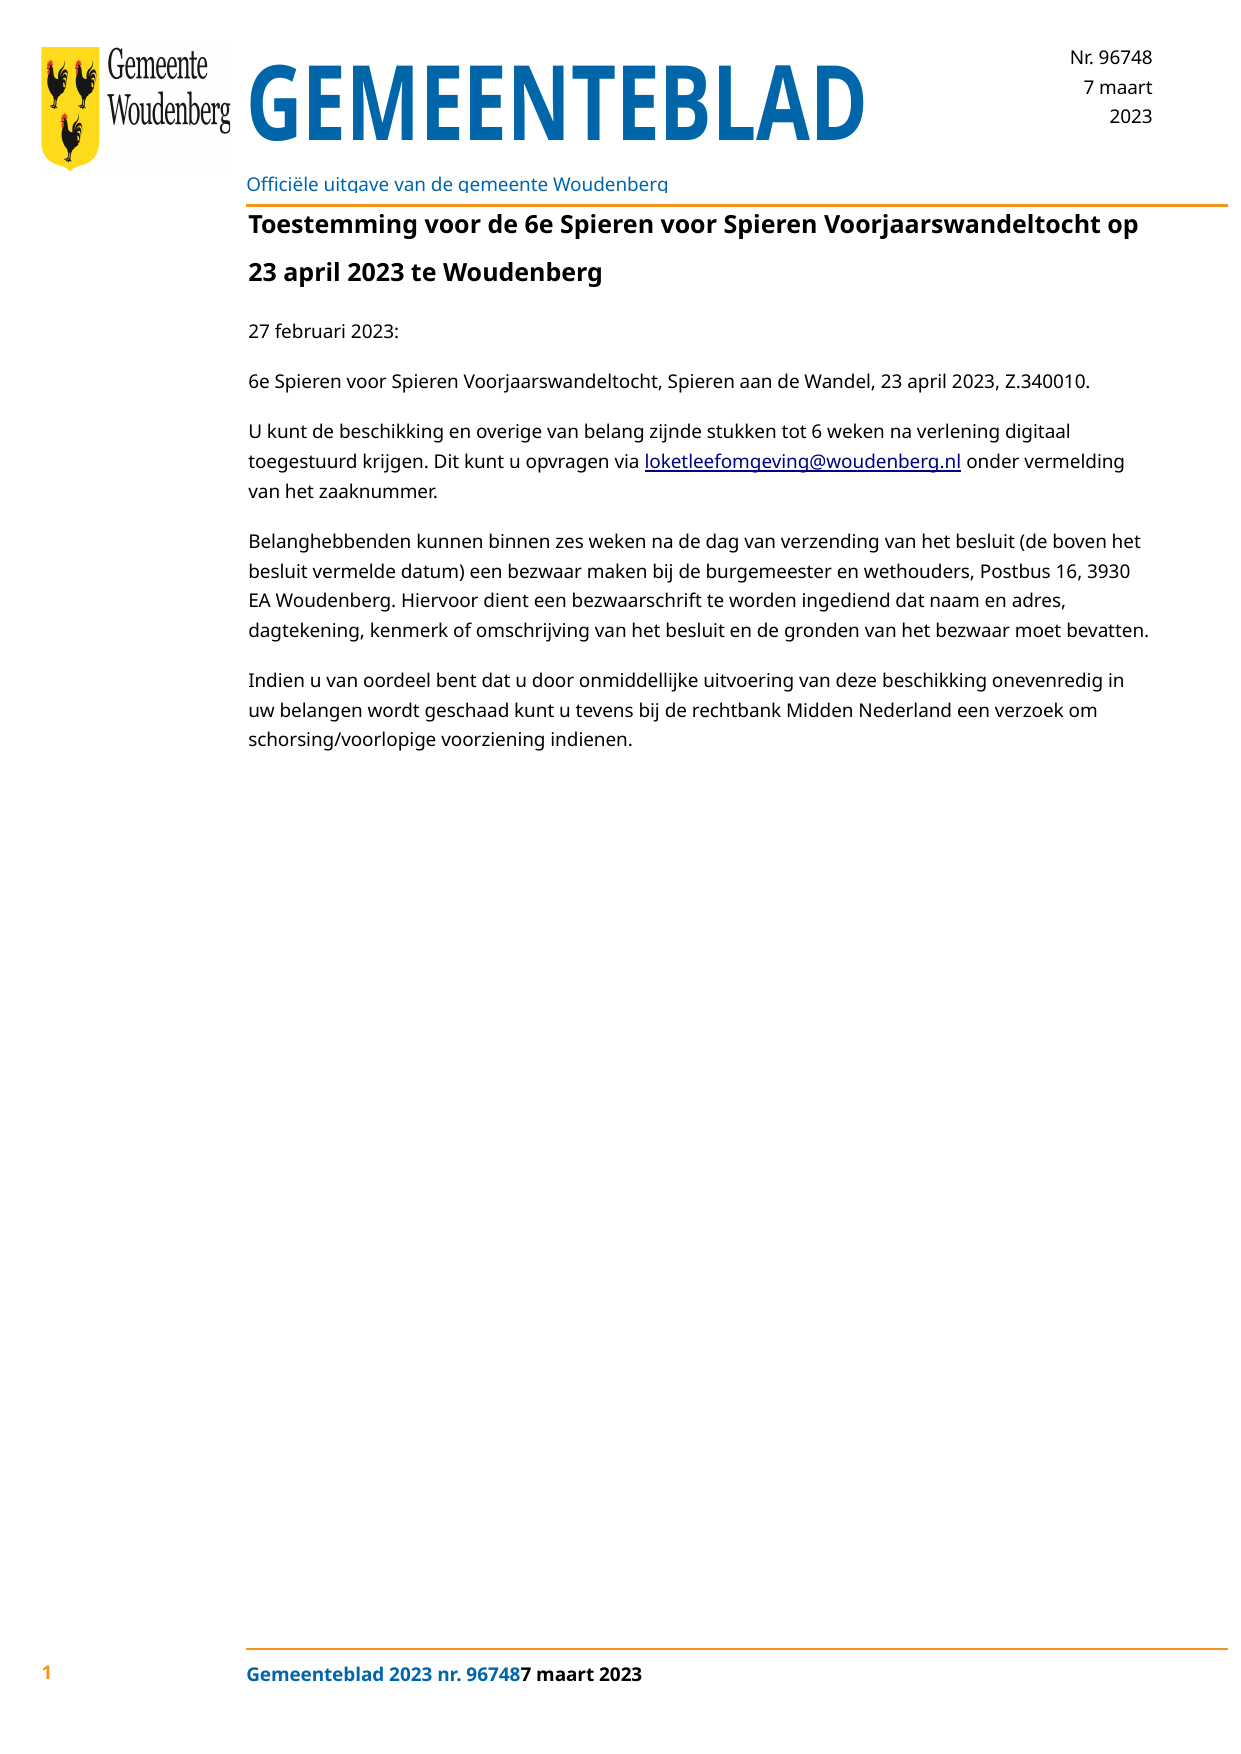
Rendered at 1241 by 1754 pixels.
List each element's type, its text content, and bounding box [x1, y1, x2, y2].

text U kunt de beschikking en overige van belang zijnde stukken tot 6 weken na verlening digitaal toegestuurd krijgen. Dit kunt u opvragen via loketleefomgeving@woudenberg.nl onder vermelding van het zaaknummer. [248, 419, 1152, 504]
text Belanghebbenden kunnen binnen zes weken na de dag van verzending van het besluit (de boven het besluit vermelde datum) een bezwaar maken bij de burgemeester en wethouders, Postbus 16, 3930 EA Woudenberg. Hiervoor dient een bezwaarschrift te worden ingediend dat naam en adres, dagtekening, kenmerk of omschrijving van het besluit en de gronden van het bezwaar moet bevatten. [248, 528, 1152, 643]
text 27 februari 2023: [248, 318, 1152, 344]
picture [41, 47, 231, 172]
text 6e Spieren voor Spieren Voorjaarswandeltocht, Spieren aan de Wandel, 23 april 2023, Z.340010. [248, 368, 1152, 394]
text Indien u van oordeel bent dat u door onmiddellijke uitvoering van deze beschikking onevenredig in uw belangen wordt geschaad kunt u tevens bij de rechtbank Midden Nederland een verzoek om schorsing/voorlopige voorziening indienen. [248, 667, 1152, 752]
text Toestemming voor de 6e Spieren voor Spieren Voorjaarswandeltocht op 23 april 2023 te Woudenberg [248, 207, 1152, 288]
